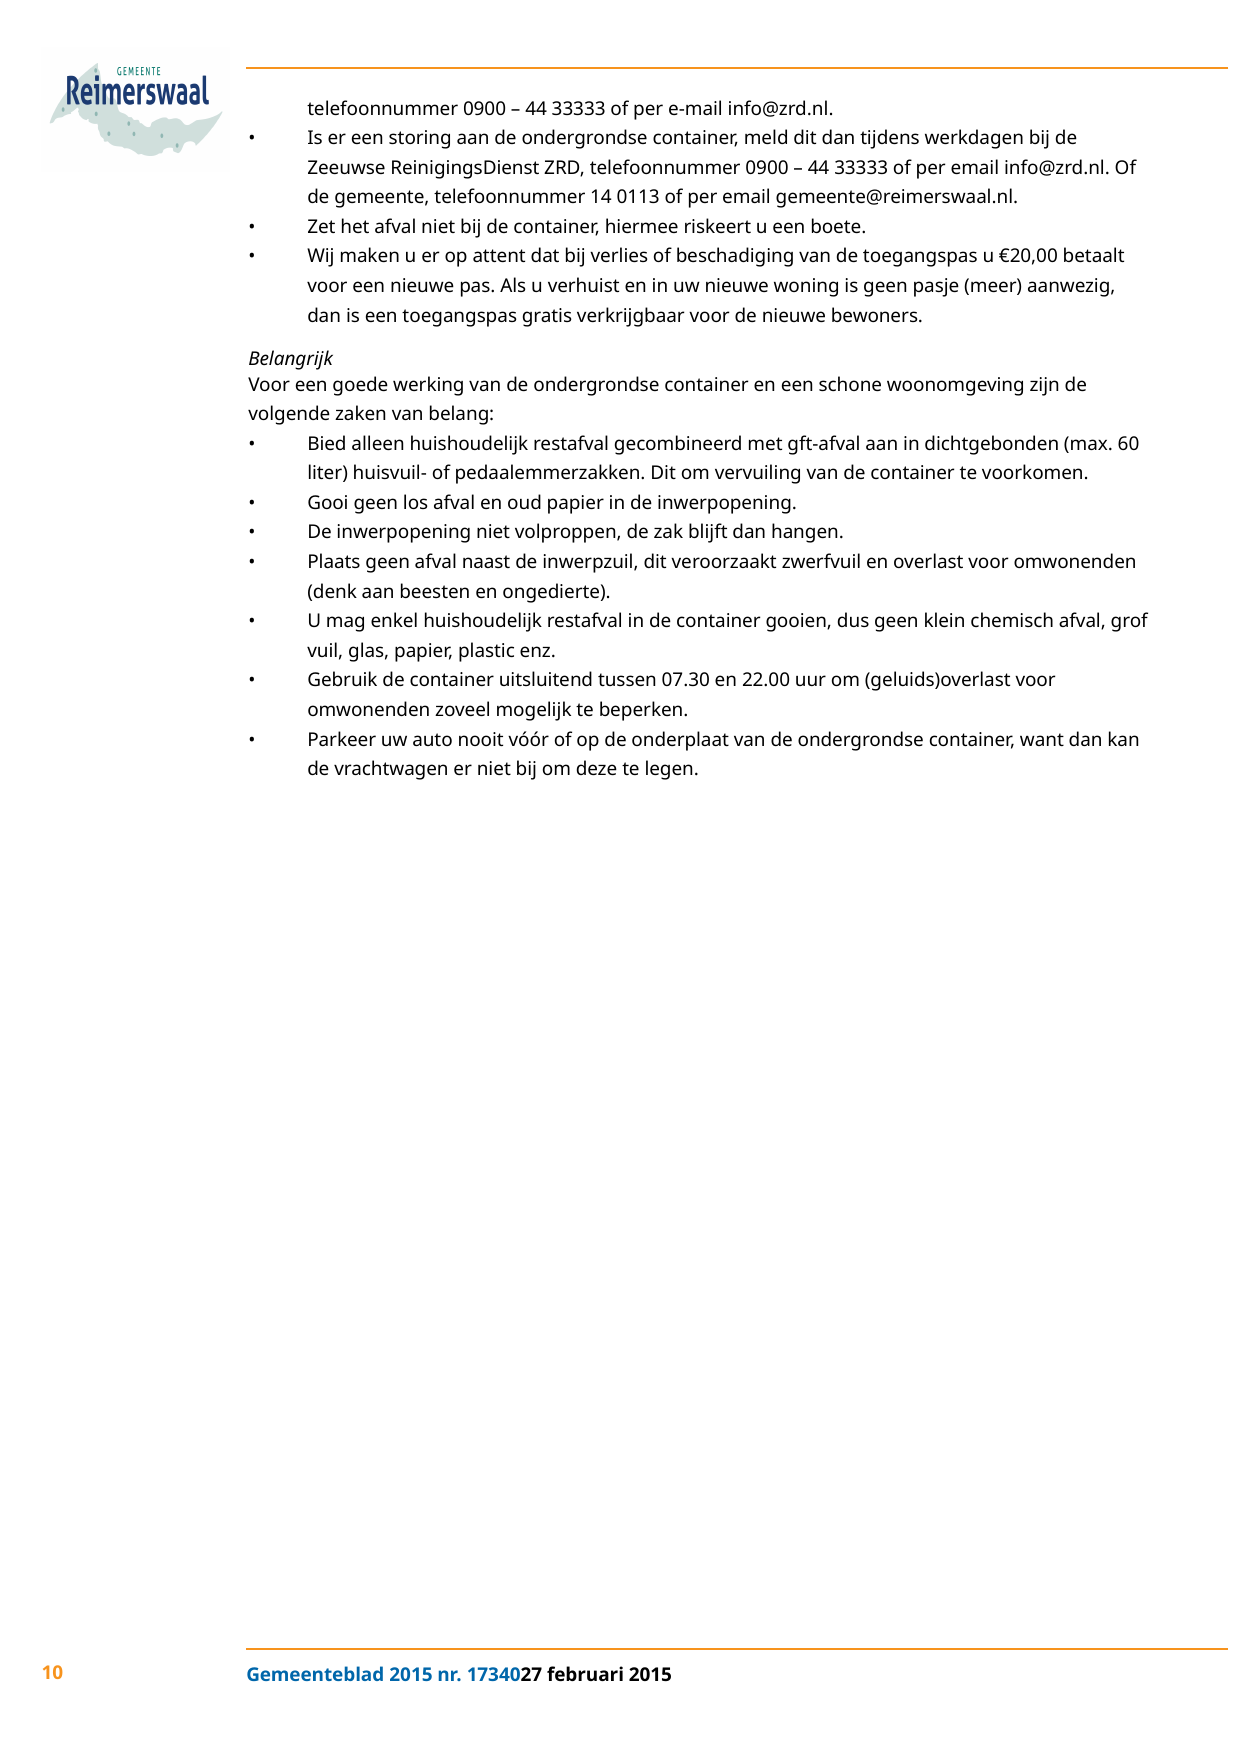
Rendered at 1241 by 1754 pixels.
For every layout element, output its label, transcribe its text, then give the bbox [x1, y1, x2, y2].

list Plaats geen afval naast de inwerpzuil, dit veroorzaakt zwerfvuil en overlast voor omwonenden (denk aan beesten en ongedierte). [248, 548, 1152, 603]
picture [41, 47, 231, 172]
list De inwerpopening niet volproppen, de zak blijft dan hangen. [248, 519, 1152, 544]
list telefoonnummer 0900 – 44 33333 of per e-mail info@zrd.nl. [248, 95, 1152, 121]
list Wij maken u er op attent dat bij verlies of beschadiging van de toegangspas u €20,00 betaalt voor een nieuwe pas. Als u verhuist en in uw nieuwe woning is geen pasje (meer) aanwezig, dan is een toegangspas gratis verkrijgbaar voor de nieuwe bewoners. [248, 243, 1152, 328]
list Bied alleen huishoudelijk restafval gecombineerd met gft-afval aan in dichtgebonden (max. 60 liter) huisvuil- of pedaalemmerzakken. Dit om vervuiling van de container te voorkomen. [248, 430, 1152, 485]
list Gooi geen los afval en oud papier in de inwerpopening. [248, 489, 1152, 515]
text Voor een goede werking van de ondergrondse container en een schone woonomgeving zijn de volgende zaken van belang: [248, 371, 1152, 426]
list Gebruik de container uitsluitend tussen 07.30 en 22.00 uur om (geluids)overlast voor omwonenden zoveel mogelijk te beperken. [248, 667, 1152, 722]
list Zet het afval niet bij de container, hiermee riskeert u een boete. [248, 213, 1152, 239]
list Parkeer uw auto nooit vóór of op de onderplaat van de ondergrondse container, want dan kan de vrachtwagen er niet bij om deze te legen. [248, 726, 1152, 781]
text Belangrijk [248, 345, 1152, 371]
list Is er een storing aan de ondergrondse container, meld dit dan tijdens werkdagen bij de Zeeuwse ReinigingsDienst ZRD, telefoonnummer 0900 – 44 33333 of per email info@zrd.nl. Of de gemeente, telefoonnummer 14 0113 of per email gemeente@reimerswaal.nl. [248, 124, 1152, 209]
list U mag enkel huishoudelijk restafval in de container gooien, dus geen klein chemisch afval, grof vuil, glas, papier, plastic enz. [248, 607, 1152, 663]
